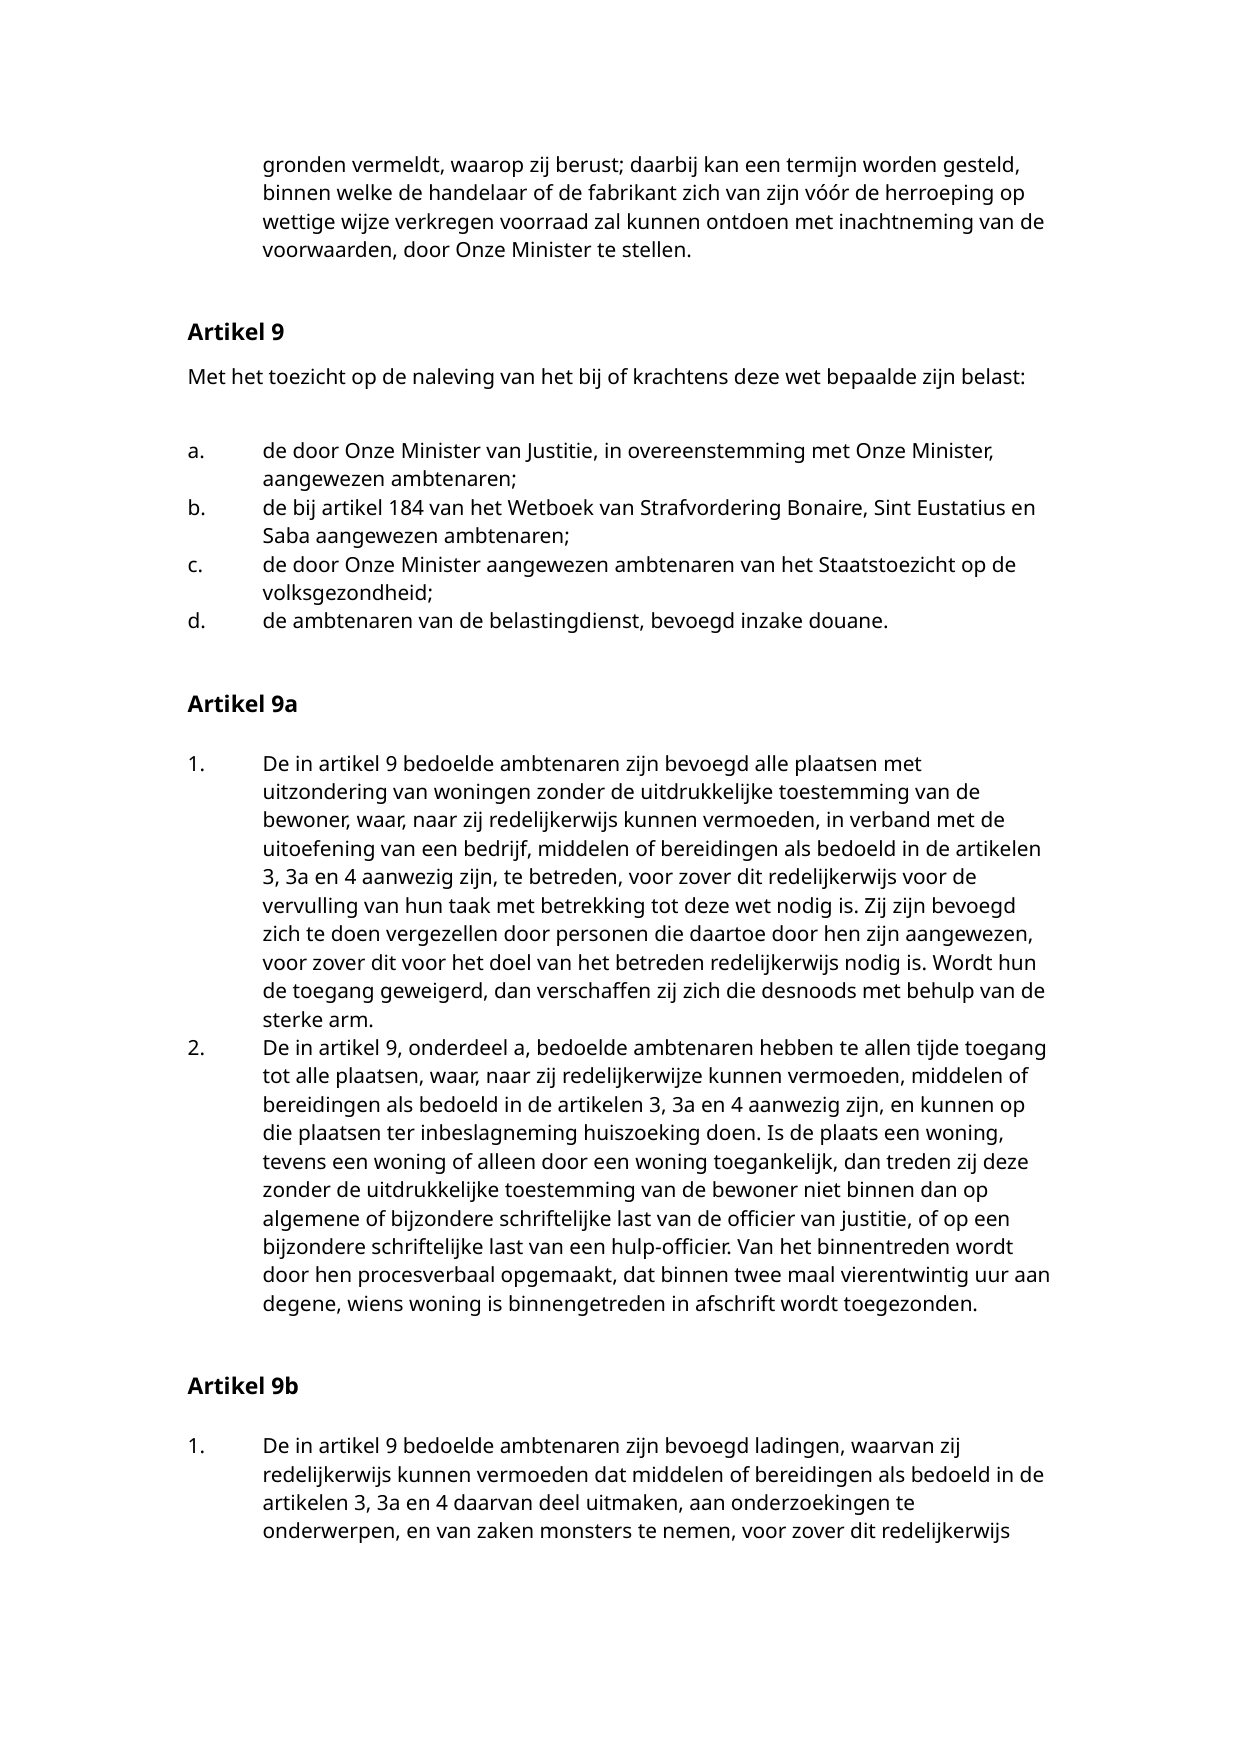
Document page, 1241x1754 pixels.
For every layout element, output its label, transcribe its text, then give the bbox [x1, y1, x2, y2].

subtitle Artikel 9a [187, 687, 1053, 719]
list de door Onze Minister van Justitie, in overeenstemming met Onze Minister, aangewezen ambtenaren; [187, 436, 1053, 493]
list De in artikel 9 bedoelde ambtenaren zijn bevoegd ladingen, waarvan zij redelijkerwijs kunnen vermoeden dat middelen of bereidingen als bedoeld in de artikelen 3, 3a en 4 daarvan deel uitmaken, aan onderzoekingen te onderwerpen, en van zaken monsters te nemen, voor zover dit redelijkerwijs [187, 1431, 1053, 1545]
list de ambtenaren van de belastingdienst, bevoegd inzake douane. [187, 607, 1053, 635]
list de bij artikel 184 van het Wetboek van Strafvordering Bonaire, Sint Eustatius en Saba aangewezen ambtenaren; [187, 493, 1053, 550]
text Met het toezicht op de naleving van het bij of krachtens deze wet bepaalde zijn belast: [187, 362, 1053, 391]
list De in artikel 9 bedoelde ambtenaren zijn bevoegd alle plaatsen met uitzondering van woningen zonder de uitdrukkelijke toestemming van de bewoner, waar, naar zij redelijkerwijs kunnen vermoeden, in verband met de uitoefening van een bedrijf, middelen of bereidingen als bedoeld in de artikelen 3, 3a en 4 aanwezig zijn, te betreden, voor zover dit redelijkerwijs voor de vervulling van hun taak met betrekking tot deze wet nodig is. Zij zijn bevoegd zich te doen vergezellen door personen die daartoe door hen zijn aangewezen, voor zover dit voor het doel van het betreden redelijkerwijs nodig is. Wordt hun de toegang geweigerd, dan verschaffen zij zich die desnoods met behulp van de sterke arm. [187, 749, 1053, 1033]
subtitle Artikel 9 [187, 316, 1053, 347]
subtitle Artikel 9b [187, 1370, 1053, 1401]
list de door Onze Minister aangewezen ambtenaren van het Staatstoezicht op de volksgezondheid; [187, 550, 1053, 607]
list gronden vermeldt, waarop zij berust; daarbij kan een termijn worden gesteld, binnen welke de handelaar of de fabrikant zich van zijn vóór de herroeping op wettige wijze verkregen voorraad zal kunnen ontdoen met inachtneming van de voorwaarden, door Onze Minister te stellen. [187, 150, 1053, 264]
list De in artikel 9, onderdeel a, bedoelde ambtenaren hebben te allen tijde toegang tot alle plaatsen, waar, naar zij redelijkerwijze kunnen vermoeden, middelen of bereidingen als bedoeld in de artikelen 3, 3a en 4 aanwezig zijn, en kunnen op die plaatsen ter inbeslagneming huiszoeking doen. Is de plaats een woning, tevens een woning of alleen door een woning toegankelijk, dan treden zij deze zonder de uitdrukkelijke toestemming van de bewoner niet binnen dan op algemene of bijzondere schriftelijke last van de officier van justitie, of op een bijzondere schriftelijke last van een hulp-officier. Van het binnentreden wordt door hen procesverbaal opgemaakt, dat binnen twee maal vierentwintig uur aan degene, wiens woning is binnengetreden in afschrift wordt toegezonden. [187, 1033, 1053, 1317]
